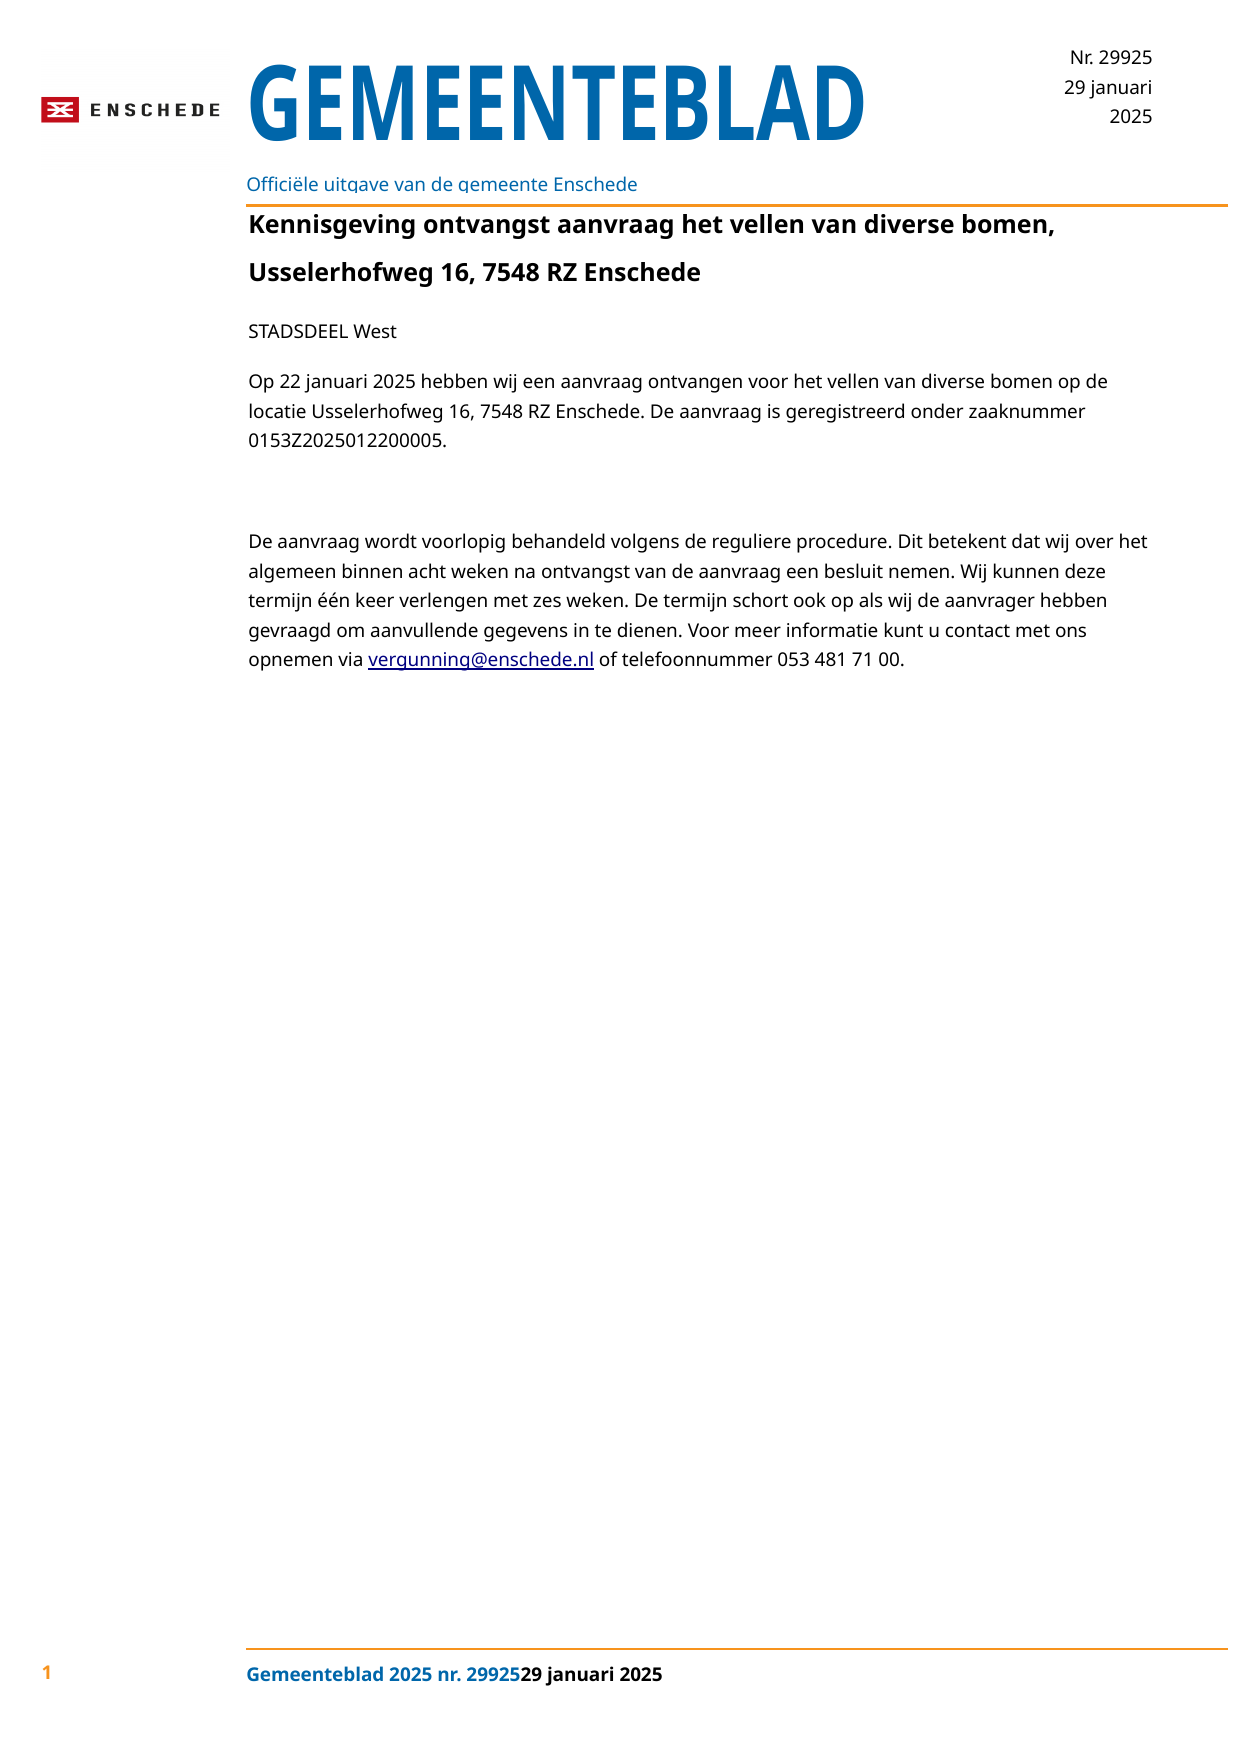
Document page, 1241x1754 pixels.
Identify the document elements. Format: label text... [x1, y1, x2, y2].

text STADSDEEL West [248, 318, 1152, 344]
text Op 22 januari 2025 hebben wij een aanvraag ontvangen voor het vellen van diverse bomen op de locatie Usselerhofweg 16, 7548 RZ Enschede. De aanvraag is geregistreerd onder zaaknummer 0153Z2025012200005. [248, 368, 1152, 453]
text Kennisgeving ontvangst aanvraag het vellen van diverse bomen, Usselerhofweg 16, 7548 RZ Enschede [248, 207, 1152, 288]
text De aanvraag wordt voorlopig behandeld volgens de reguliere procedure. Dit betekent dat wij over het algemeen binnen acht weken na ontvangst van de aanvraag een besluit nemen. Wij kunnen deze termijn één keer verlengen met zes weken. De termijn schort ook op als wij de aanvrager hebben gevraagd om aanvullende gegevens in te dienen. Voor meer informatie kunt u contact met ons opnemen via vergunning@enschede.nl of telefoonnummer 053 481 71 00. [248, 528, 1152, 672]
picture [41, 47, 231, 172]
